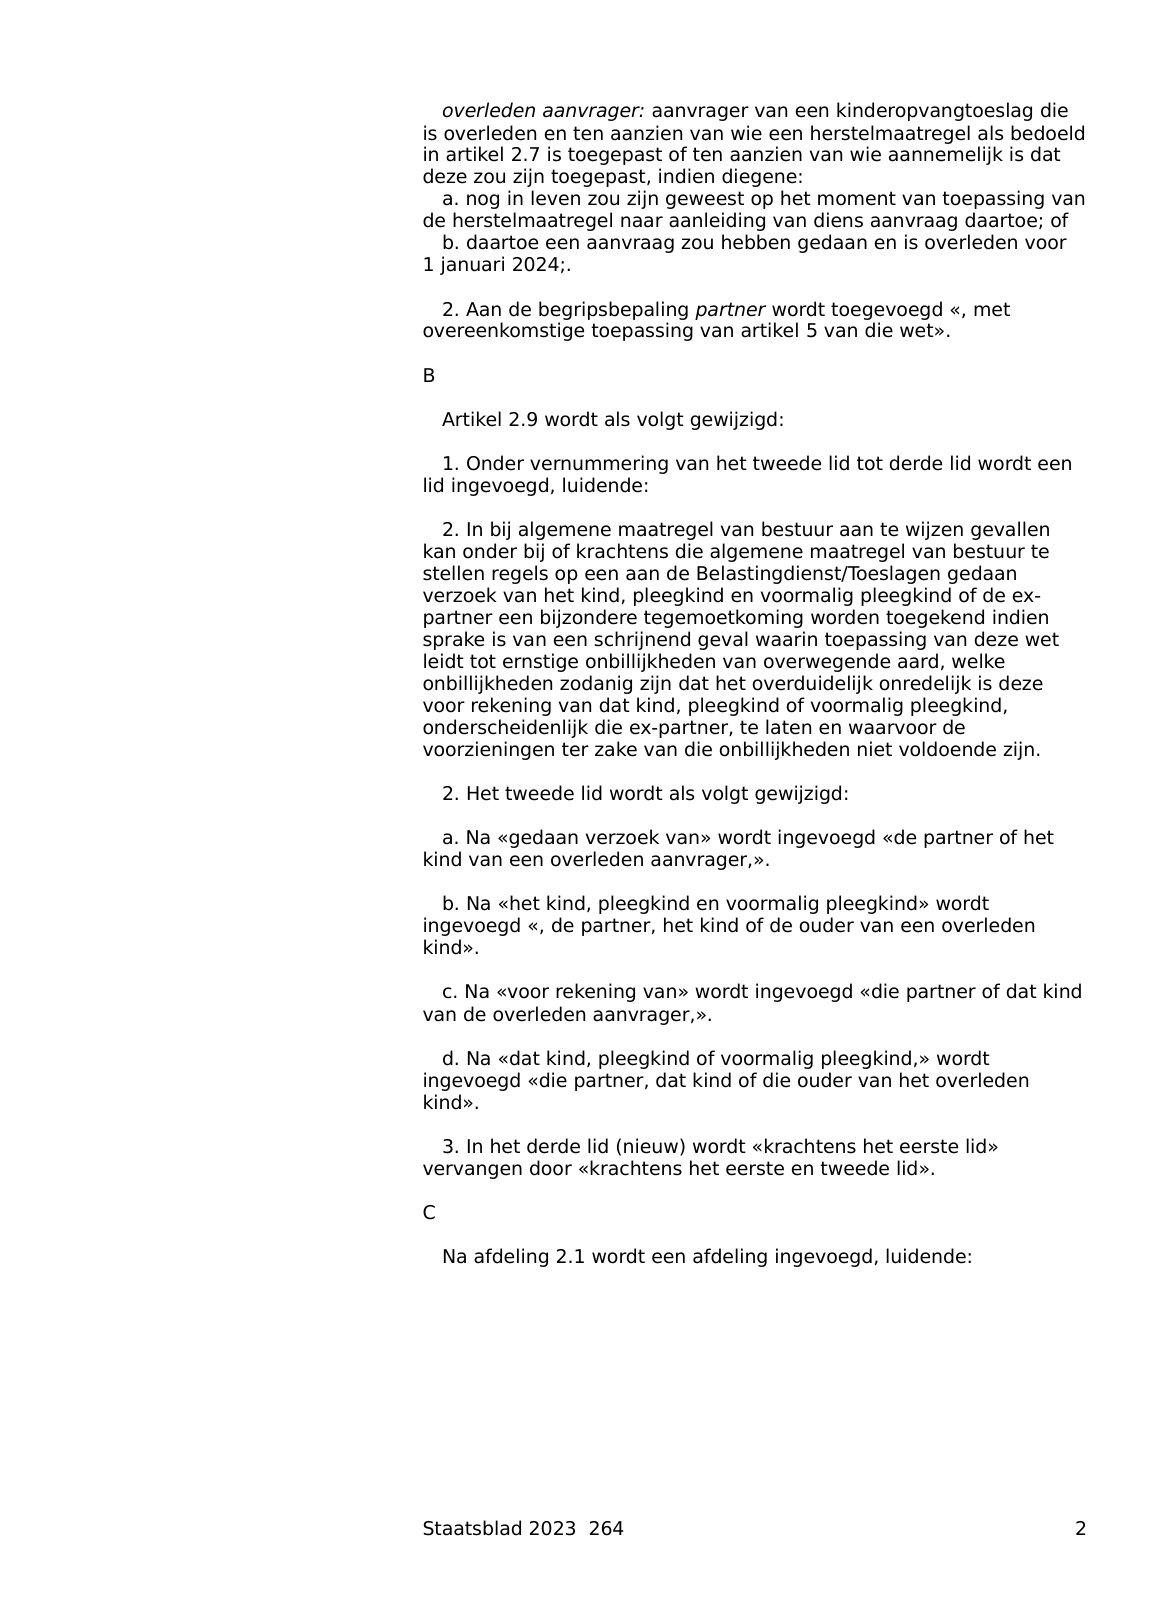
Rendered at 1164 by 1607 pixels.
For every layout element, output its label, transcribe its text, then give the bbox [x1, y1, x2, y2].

text 2. Het tweede lid wordt als volgt gewijzigd: [422, 783, 1087, 805]
text overleden aanvrager: aanvrager van een kinderopvangtoeslag die is overleden en ten aanzien van wie een herstelmaatregel als bedoeld in artikel 2.7 is toegepast of ten aanzien van wie aannemelijk is dat deze zou zijn toegepast, indien diegene: [422, 100, 1087, 188]
text 2. In bij algemene maatregel van bestuur aan te wijzen gevallen kan onder bij of krachtens die algemene maatregel van bestuur te stellen regels op een aan de Belastingdienst/Toeslagen gedaan verzoek van het kind, pleegkind en voormalig pleegkind of de ex-partner een bijzondere tegemoetkoming worden toegekend indien sprake is van een schrijnend geval waarin toepassing van deze wet leidt tot ernstige onbillijkheden van overwegende aard, welke onbillijkheden zodanig zijn dat het overduidelijk onredelijk is deze voor rekening van dat kind, pleegkind of voormalig pleegkind, onderscheidenlijk die ex-partner, te laten en waarvoor de voorzieningen ter zake van die onbillijkheden niet voldoende zijn. [422, 519, 1087, 761]
text d. Na «dat kind, pleegkind of voormalig pleegkind,» wordt ingevoegd «die partner, dat kind of die ouder van het overleden kind». [422, 1048, 1087, 1113]
text 3. In het derde lid (nieuw) wordt «krachtens het eerste lid» vervangen door «krachtens het eerste en tweede lid». [422, 1136, 1087, 1180]
text c. Na «voor rekening van» wordt ingevoegd «die partner of dat kind van de overleden aanvrager,». [422, 981, 1087, 1025]
text B [422, 364, 1087, 387]
text Artikel 2.9 wordt als volgt gewijzigd: [422, 409, 1087, 431]
text b. daartoe een aanvraag zou hebben gedaan en is overleden voor 1 januari 2024;. [422, 232, 1087, 276]
text a. nog in leven zou zijn geweest op het moment van toepassing van de herstelmaatregel naar aanleiding van diens aanvraag daartoe; of [422, 188, 1087, 232]
text 2. Aan de begripsbepaling partner wordt toegevoegd «, met overeenkomstige toepassing van artikel 5 van die wet». [422, 298, 1087, 342]
text 1. Onder vernummering van het tweede lid tot derde lid wordt een lid ingevoegd, luidende: [422, 453, 1087, 497]
text a. Na «gedaan verzoek van» wordt ingevoegd «de partner of het kind van een overleden aanvrager,». [422, 827, 1087, 871]
text C [422, 1202, 1087, 1224]
text Na afdeling 2.1 wordt een afdeling ingevoegd, luidende: [422, 1246, 1087, 1268]
text b. Na «het kind, pleegkind en voormalig pleegkind» wordt ingevoegd «, de partner, het kind of de ouder van een overleden kind». [422, 893, 1087, 959]
